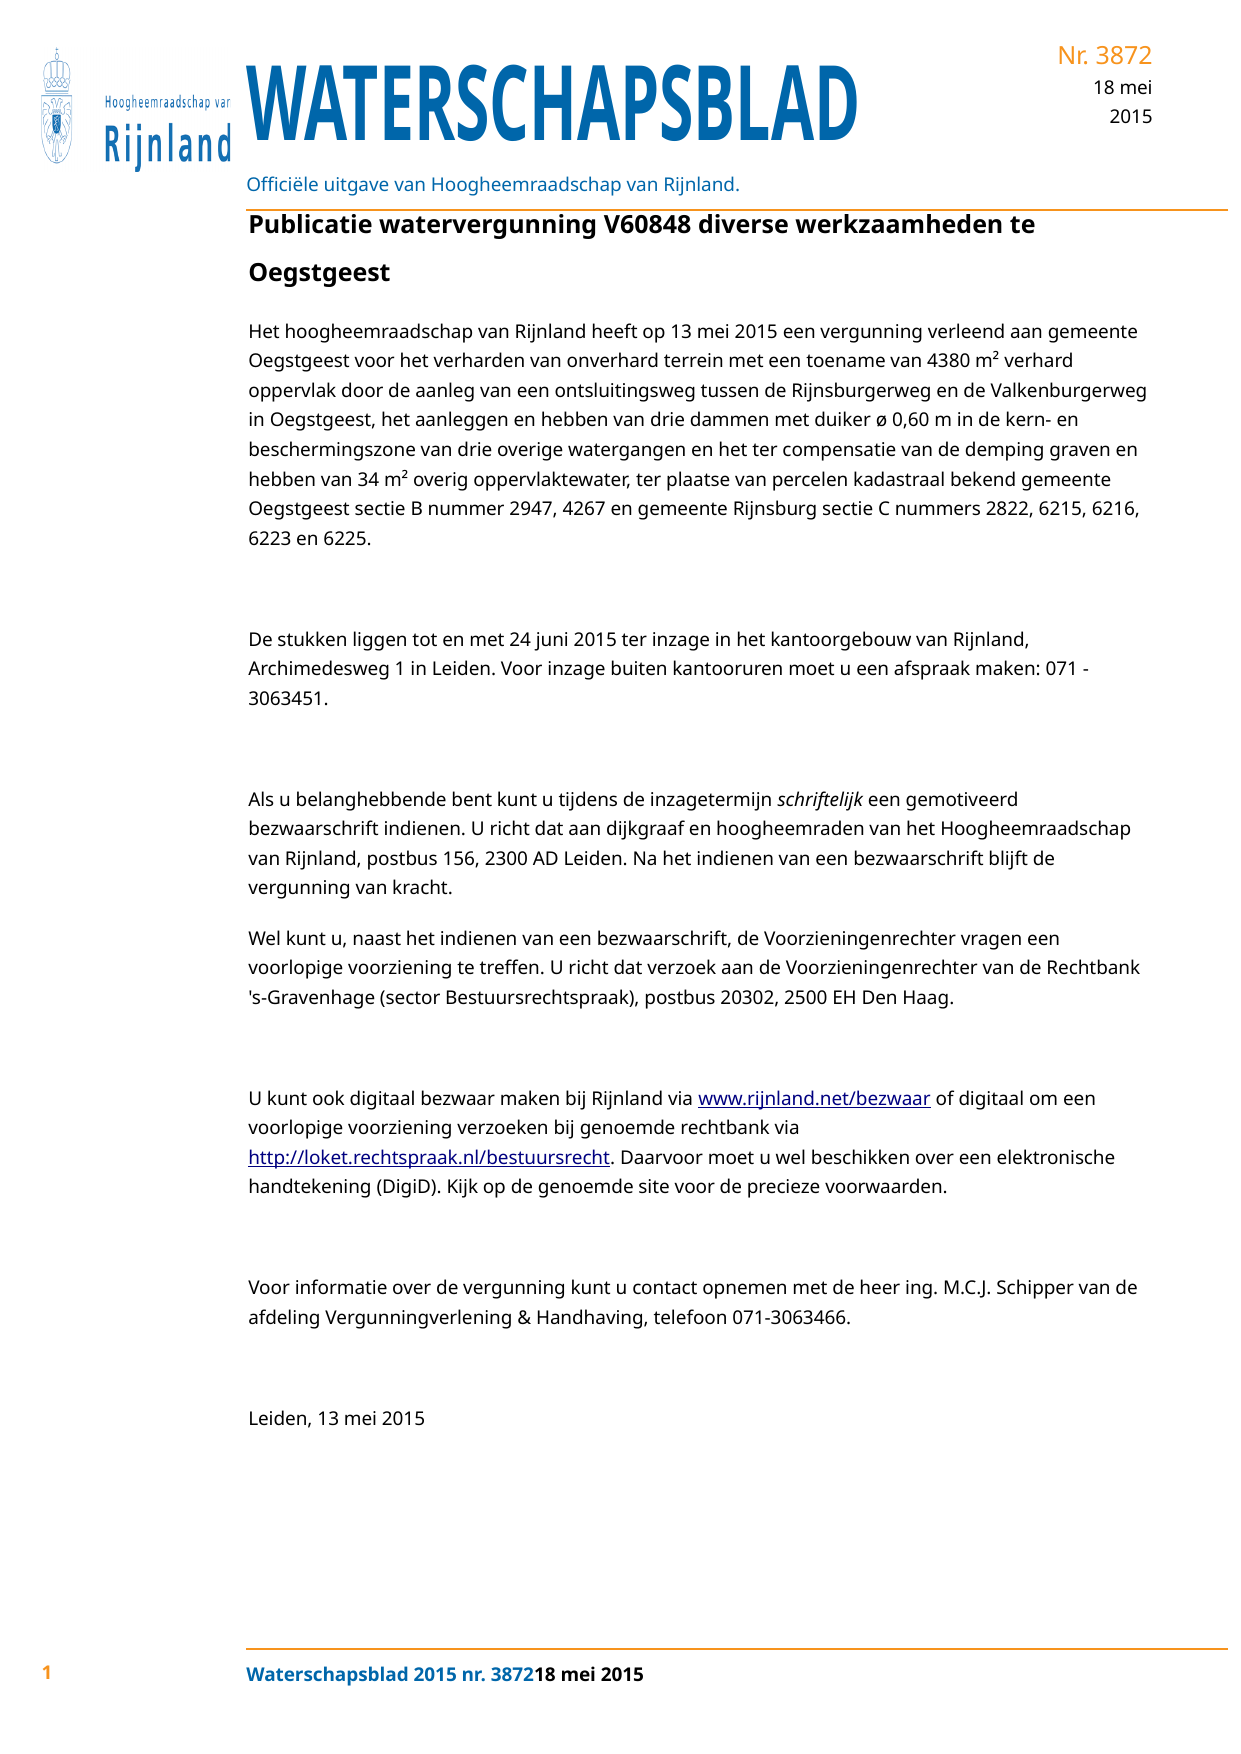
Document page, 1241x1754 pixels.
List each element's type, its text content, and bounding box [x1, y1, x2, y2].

text Wel kunt u, naast het indienen van een bezwaarschrift, de Voorzieningenrechter vragen een voorlopige voorziening te treffen. U richt dat verzoek aan de Voorzieningenrechter van de Rechtbank 's-Gravenhage (sector Bestuursrechtspraak), postbus 20302, 2500 EH Den Haag. [248, 925, 1152, 1010]
text U kunt ook digitaal bezwaar maken bij Rijnland via www.rijnland.net/bezwaar of digitaal om een voorlopige voorziening verzoeken bij genoemde rechtbank via http://loket.rechtspraak.nl/bestuursrecht. Daarvoor moet u wel beschikken over een elektronische handtekening (DigiD). Kijk op de genoemde site voor de precieze voorwaarden. [248, 1085, 1152, 1199]
text Publicatie watervergunning V60848 diverse werkzaamheden te Oegstgeest [248, 211, 1152, 288]
text Voor informatie over de vergunning kunt u contact opnemen met de heer ing. M.C.J. Schipper van de afdeling Vergunningverlening & Handhaving, telefoon 071-3063466. [248, 1274, 1152, 1330]
text Als u belanghebbende bent kunt u tijdens de inzagetermijn schriftelijk een gemotiveerd bezwaarschrift indienen. U richt dat aan dijkgraaf en hoogheemraden van het Hoogheemraadschap van Rijnland, postbus 156, 2300 AD Leiden. Na het indienen van een bezwaarschrift blijft de vergunning van kracht. [248, 786, 1152, 900]
text Het hoogheemraadschap van Rijnland heeft op 13 mei 2015 een vergunning verleend aan gemeente Oegstgeest voor het verharden van onverhard terrein met een toename van 4380 m² verhard oppervlak door de aanleg van een ontsluitingsweg tussen de Rijnsburgerweg en de Valkenburgerweg in Oegstgeest, het aanleggen en hebben van drie dammen met duiker ø 0,60 m in de kern- en beschermingszone van drie overige watergangen en het ter compensatie van de demping graven en hebben van 34 m² overig oppervlaktewater, ter plaatse van percelen kadastraal bekend gemeente Oegstgeest sectie B nummer 2947, 4267 en gemeente Rijnsburg sectie C nummers 2822, 6215, 6216, 6223 en 6225. [248, 318, 1152, 551]
picture [41, 47, 231, 172]
text Leiden, 13 mei 2015 [248, 1405, 1152, 1431]
text De stukken liggen tot en met 24 juni 2015 ter inzage in het kantoorgebouw van Rijnland, Archimedesweg 1 in Leiden. Voor inzage buiten kantooruren moet u een afspraak maken: 071 - 3063451. [248, 626, 1152, 711]
